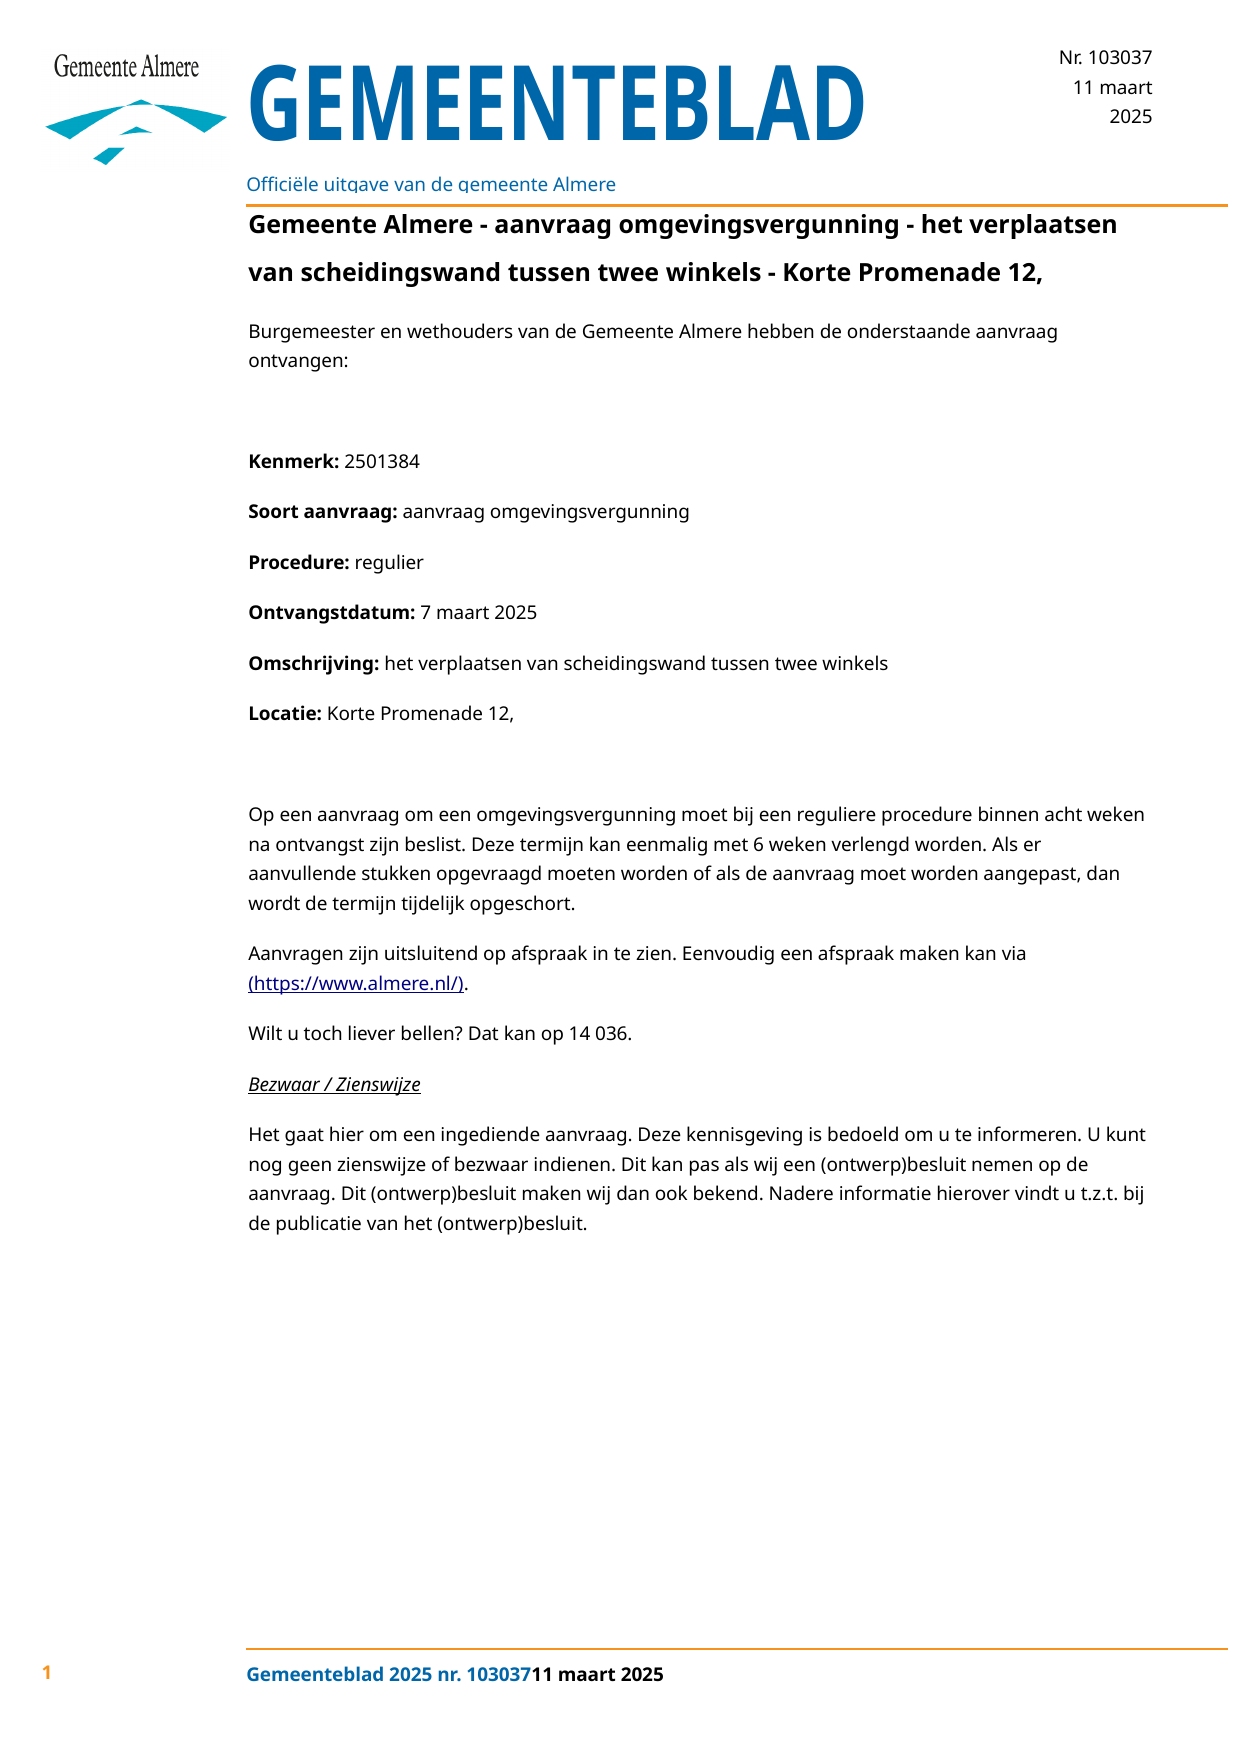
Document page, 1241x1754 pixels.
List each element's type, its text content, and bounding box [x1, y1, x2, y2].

text Ontvangstdatum: 7 maart 2025 [248, 599, 1152, 625]
text Procedure: regulier [248, 549, 1152, 575]
text Op een aanvraag om een omgevingsvergunning moet bij een reguliere procedure binnen acht weken na ontvangst zijn beslist. Deze termijn kan eenmalig met 6 weken verlengd worden. Als er aanvullende stukken opgevraagd moeten worden of als de aanvraag moet worden aangepast, dan wordt de termijn tijdelijk opgeschort. [248, 801, 1152, 916]
text Het gaat hier om een ingediende aanvraag. Deze kennisgeving is bedoeld om u te informeren. U kunt nog geen zienswijze of bezwaar indienen. Dit kan pas als wij een (ontwerp)besluit nemen op de aanvraag. Dit (ontwerp)besluit maken wij dan ook bekend. Nadere informatie hierover vindt u t.z.t. bij de publicatie van het (ontwerp)besluit. [248, 1121, 1152, 1236]
text Omschrijving: het verplaatsen van scheidingswand tussen twee winkels [248, 650, 1152, 676]
text Aanvragen zijn uitsluitend op afspraak in te zien. Eenvoudig een afspraak maken kan via (https://www.almere.nl/). [248, 940, 1152, 996]
text Soort aanvraag: aanvraag omgevingsvergunning [248, 499, 1152, 524]
text Burgemeester en wethouders van de Gemeente Almere hebben de onderstaande aanvraag ontvangen: [248, 318, 1152, 373]
text Locatie: Korte Promenade 12, [248, 700, 1152, 726]
text Gemeente Almere - aanvraag omgevingsvergunning - het verplaatsen van scheidingswand tussen twee winkels - Korte Promenade 12, [248, 207, 1152, 288]
text Kenmerk: 2501384 [248, 448, 1152, 474]
text Bezwaar / Zienswijze [248, 1071, 1152, 1097]
text Wilt u toch liever bellen? Dat kan op 14 036. [248, 1020, 1152, 1046]
picture [41, 47, 231, 172]
